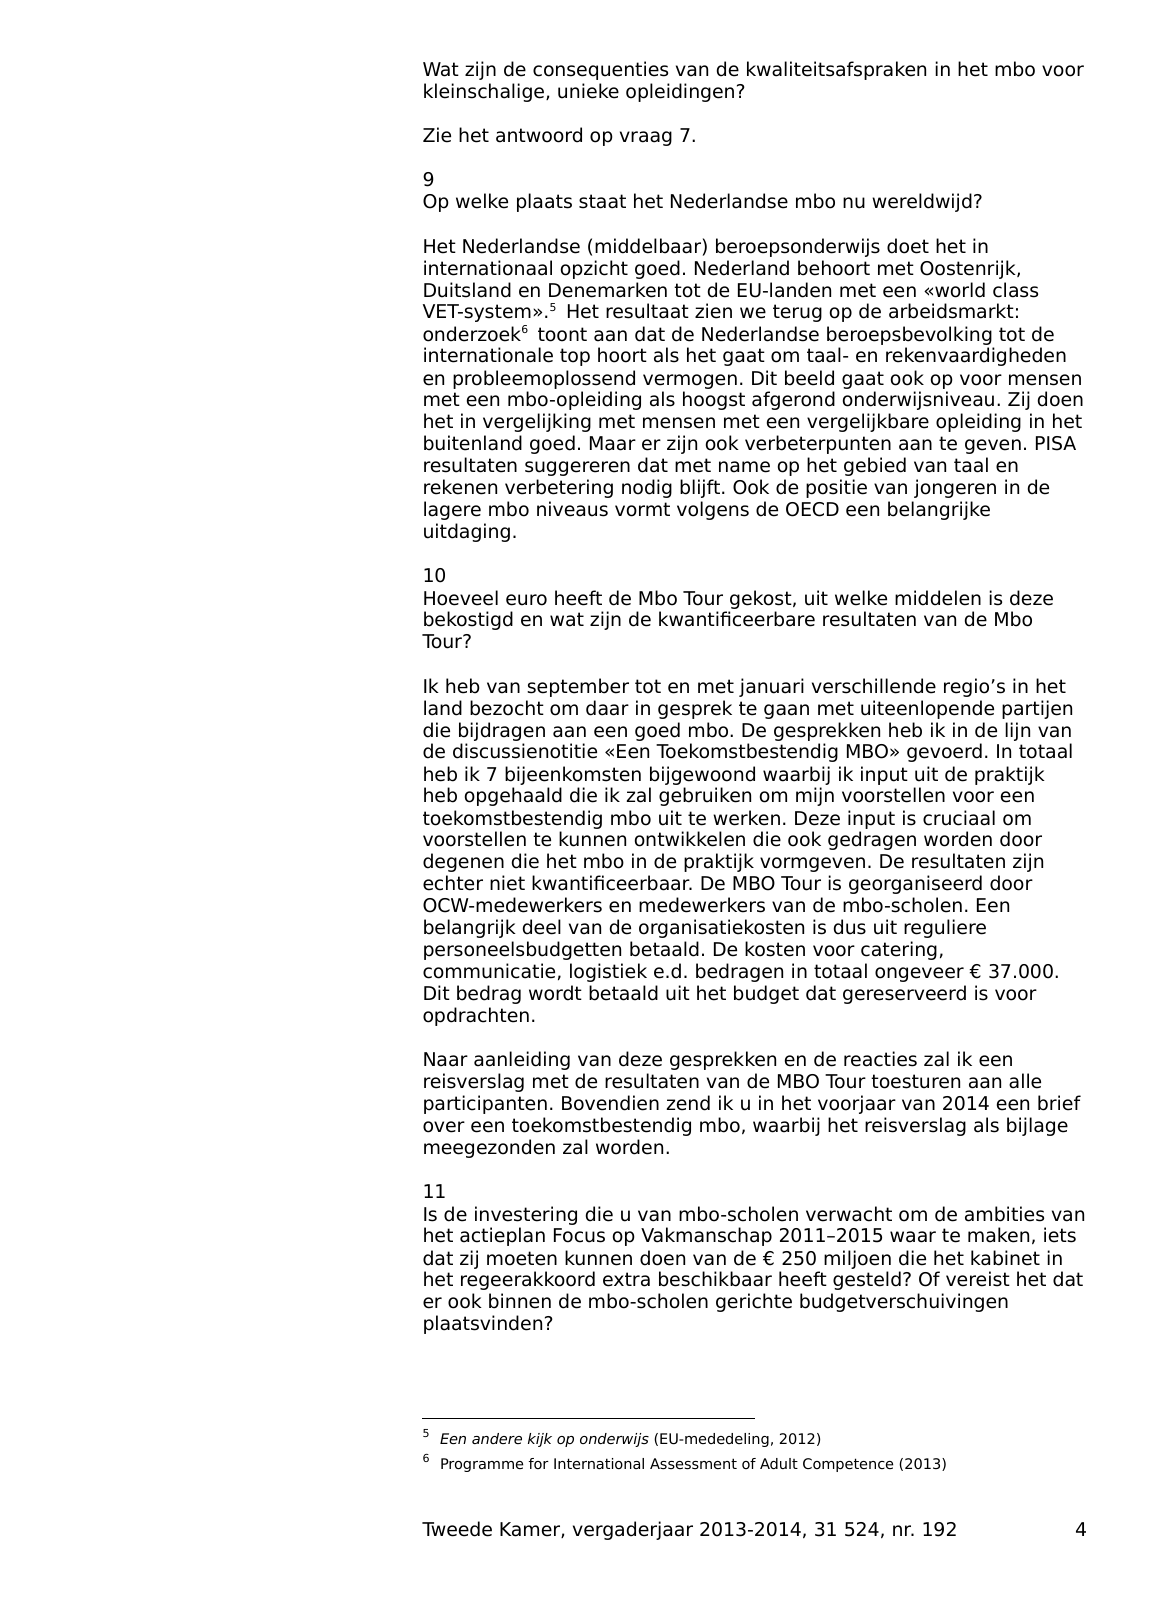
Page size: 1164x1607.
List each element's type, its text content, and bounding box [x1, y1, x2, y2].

text Ik heb van september tot en met januari verschillende regio’s in het land bezocht om daar in gesprek te gaan met uiteenlopende partijen die bijdragen aan een goed mbo. De gesprekken heb ik in de lijn van de discussienotitie «Een Toekomstbestendig MBO» gevoerd. In totaal heb ik 7 bijeenkomsten bijgewoond waarbij ik input uit de praktijk heb opgehaald die ik zal gebruiken om mijn voorstellen voor een toekomstbestendig mbo uit te werken. Deze input is cruciaal om voorstellen te kunnen ontwikkelen die ook gedragen worden door degenen die het mbo in de praktijk vormgeven. De resultaten zijn echter niet kwantificeerbaar. De MBO Tour is georganiseerd door OCW-medewerkers en medewerkers van de mbo-scholen. Een belangrijk deel van de organisatiekosten is dus uit reguliere personeelsbudgetten betaald. De kosten voor catering, communicatie, logistiek e.d. bedragen in totaal ongeveer € 37.000. Dit bedrag wordt betaald uit het budget dat gereserveerd is voor opdrachten. [422, 676, 1087, 1027]
text Een andere kijk op onderwijs (EU-mededeling, 2012) [422, 1427, 1087, 1449]
text Wat zijn de consequenties van de kwaliteitsafspraken in het mbo voor kleinschalige, unieke opleidingen? [422, 59, 1087, 103]
text 10 [422, 565, 1087, 587]
text Zie het antwoord op vraag 7. [422, 125, 1087, 147]
text Het Nederlandse (middelbaar) beroepsonderwijs doet het in internationaal opzicht goed. Nederland behoort met Oostenrijk, Duitsland en Denemarken tot de EU-landen met een «world class VET-system». Het resultaat zien we terug op de arbeidsmarkt: onderzoek toont aan dat de Nederlandse beroepsbevolking tot de internationale top hoort als het gaat om taal- en rekenvaardigheden en probleemoplossend vermogen. Dit beeld gaat ook op voor mensen met een mbo-opleiding als hoogst afgerond onderwijsniveau. Zij doen het in vergelijking met mensen met een vergelijkbare opleiding in het buitenland goed. Maar er zijn ook verbeterpunten aan te geven. PISA resultaten suggereren dat met name op het gebied van taal en rekenen verbetering nodig blijft. Ook de positie van jongeren in de lagere mbo niveaus vormt volgens de OECD een belangrijke uitdaging. [422, 236, 1087, 543]
text Naar aanleiding van deze gesprekken en de reacties zal ik een reisverslag met de resultaten van de MBO Tour toesturen aan alle participanten. Bovendien zend ik u in het voorjaar van 2014 een brief over een toekomstbestendig mbo, waarbij het reisverslag als bijlage meegezonden zal worden. [422, 1049, 1087, 1159]
text 9 [422, 169, 1087, 191]
text Op welke plaats staat het Nederlandse mbo nu wereldwijd? [422, 191, 1087, 213]
text Hoeveel euro heeft de Mbo Tour gekost, uit welke middelen is deze bekostigd en wat zijn de kwantificeerbare resultaten van de Mbo Tour? [422, 587, 1087, 653]
text 11 [422, 1181, 1087, 1203]
text Is de investering die u van mbo-scholen verwacht om de ambities van het actieplan Focus op Vakmanschap 2011–2015 waar te maken, iets dat zij moeten kunnen doen van de € 250 miljoen die het kabinet in het regeerakkoord extra beschikbaar heeft gesteld? Of vereist het dat er ook binnen de mbo-scholen gerichte budgetverschuivingen plaatsvinden? [422, 1203, 1087, 1335]
text Programme for International Assessment of Adult Competence (2013) [422, 1452, 1087, 1474]
